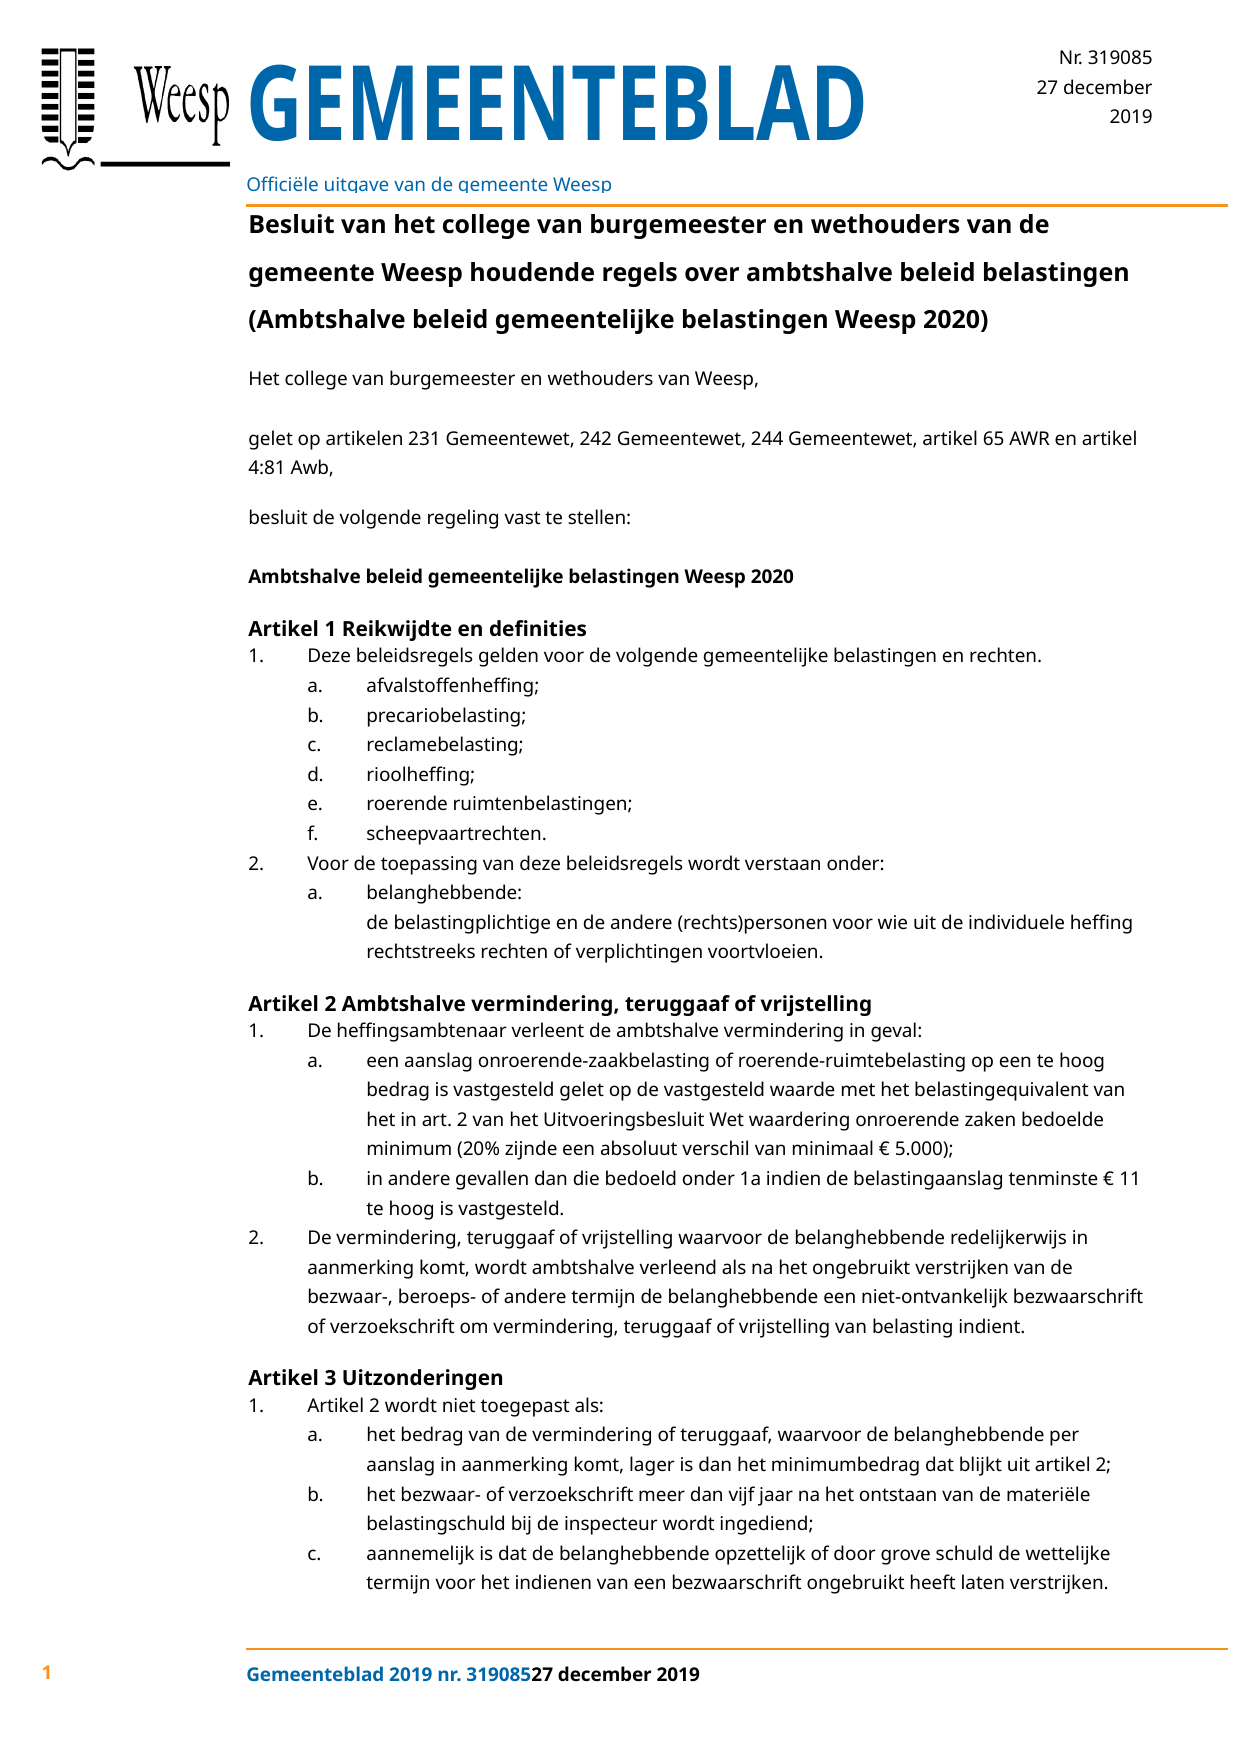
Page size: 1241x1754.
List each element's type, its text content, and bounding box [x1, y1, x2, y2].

list Deze beleidsregels gelden voor de volgende gemeentelijke belastingen en rechten. [248, 643, 1152, 668]
picture [41, 47, 231, 172]
text Artikel 2 Ambtshalve vermindering, teruggaaf of vrijstelling [248, 989, 1152, 1017]
list een aanslag onroerende-zaakbelasting of roerende-ruimtebelasting op een te hoog bedrag is vastgesteld gelet op de vastgesteld waarde met het belastingequivalent van het in art. 2 van het Uitvoeringsbesluit Wet waardering onroerende zaken bedoelde minimum (20% zijnde een absoluut verschil van minimaal € 5.000); [307, 1047, 1152, 1161]
list reclamebelasting; [307, 731, 1152, 757]
text Artikel 1 Reikwijdte en definities [248, 614, 1152, 643]
list de belastingplichtige en de andere (rechts)personen voor wie uit de individuele heffing rechtstreeks rechten of verplichtingen voortvloeien. [307, 909, 1152, 964]
list aannemelijk is dat de belanghebbende opzettelijk of door grove schuld de wettelijke termijn voor het indienen van een bezwaarschrift ongebruikt heeft laten verstrijken. [307, 1540, 1152, 1595]
text Besluit van het college van burgemeester en wethouders van de gemeente Weesp houdende regels over ambtshalve beleid belastingen (Ambtshalve beleid gemeentelijke belastingen Weesp 2020) [248, 207, 1152, 336]
list rioolheffing; [307, 761, 1152, 787]
list precariobelasting; [307, 702, 1152, 727]
list in andere gevallen dan die bedoeld onder 1a indien de belastingaanslag tenminste € 11 te hoog is vastgesteld. [307, 1165, 1152, 1221]
list afvalstoffenheffing; [307, 672, 1152, 698]
list het bedrag van de vermindering of teruggaaf, waarvoor de belanghebbende per aanslag in aanmerking komt, lager is dan het minimumbedrag dat blijkt uit artikel 2; [307, 1422, 1152, 1477]
list De vermindering, teruggaaf of vrijstelling waarvoor de belanghebbende redelijkerwijs in aanmerking komt, wordt ambtshalve verleend als na het ongebruikt verstrijken van de bezwaar-, beroeps- of andere termijn de belanghebbende een niet-ontvankelijk bezwaarschrift of verzoekschrift om vermindering, teruggaaf of vrijstelling van belasting indient. [248, 1224, 1152, 1339]
list het bezwaar- of verzoekschrift meer dan vijf jaar na het ontstaan van de materiële belastingschuld bij de inspecteur wordt ingediend; [307, 1481, 1152, 1536]
text Ambtshalve beleid gemeentelijke belastingen Weesp 2020 [248, 564, 1152, 589]
text gelet op artikelen 231 Gemeentewet, 242 Gemeentewet, 244 Gemeentewet, artikel 65 AWR en artikel 4:81 Awb, [248, 425, 1152, 480]
list belanghebbende: [307, 879, 1152, 905]
list Artikel 2 wordt niet toegepast als: [248, 1392, 1152, 1418]
list De heffingsambtenaar verleent de ambtshalve vermindering in geval: [248, 1017, 1152, 1043]
text besluit de volgende regeling vast te stellen: [248, 504, 1152, 530]
list roerende ruimtenbelastingen; [307, 791, 1152, 816]
list Voor de toepassing van deze beleidsregels wordt verstaan onder: [248, 850, 1152, 875]
list scheepvaartrechten. [307, 820, 1152, 846]
text Het college van burgemeester en wethouders van Weesp, [248, 366, 1152, 391]
text Artikel 3 Uitzonderingen [248, 1363, 1152, 1392]
